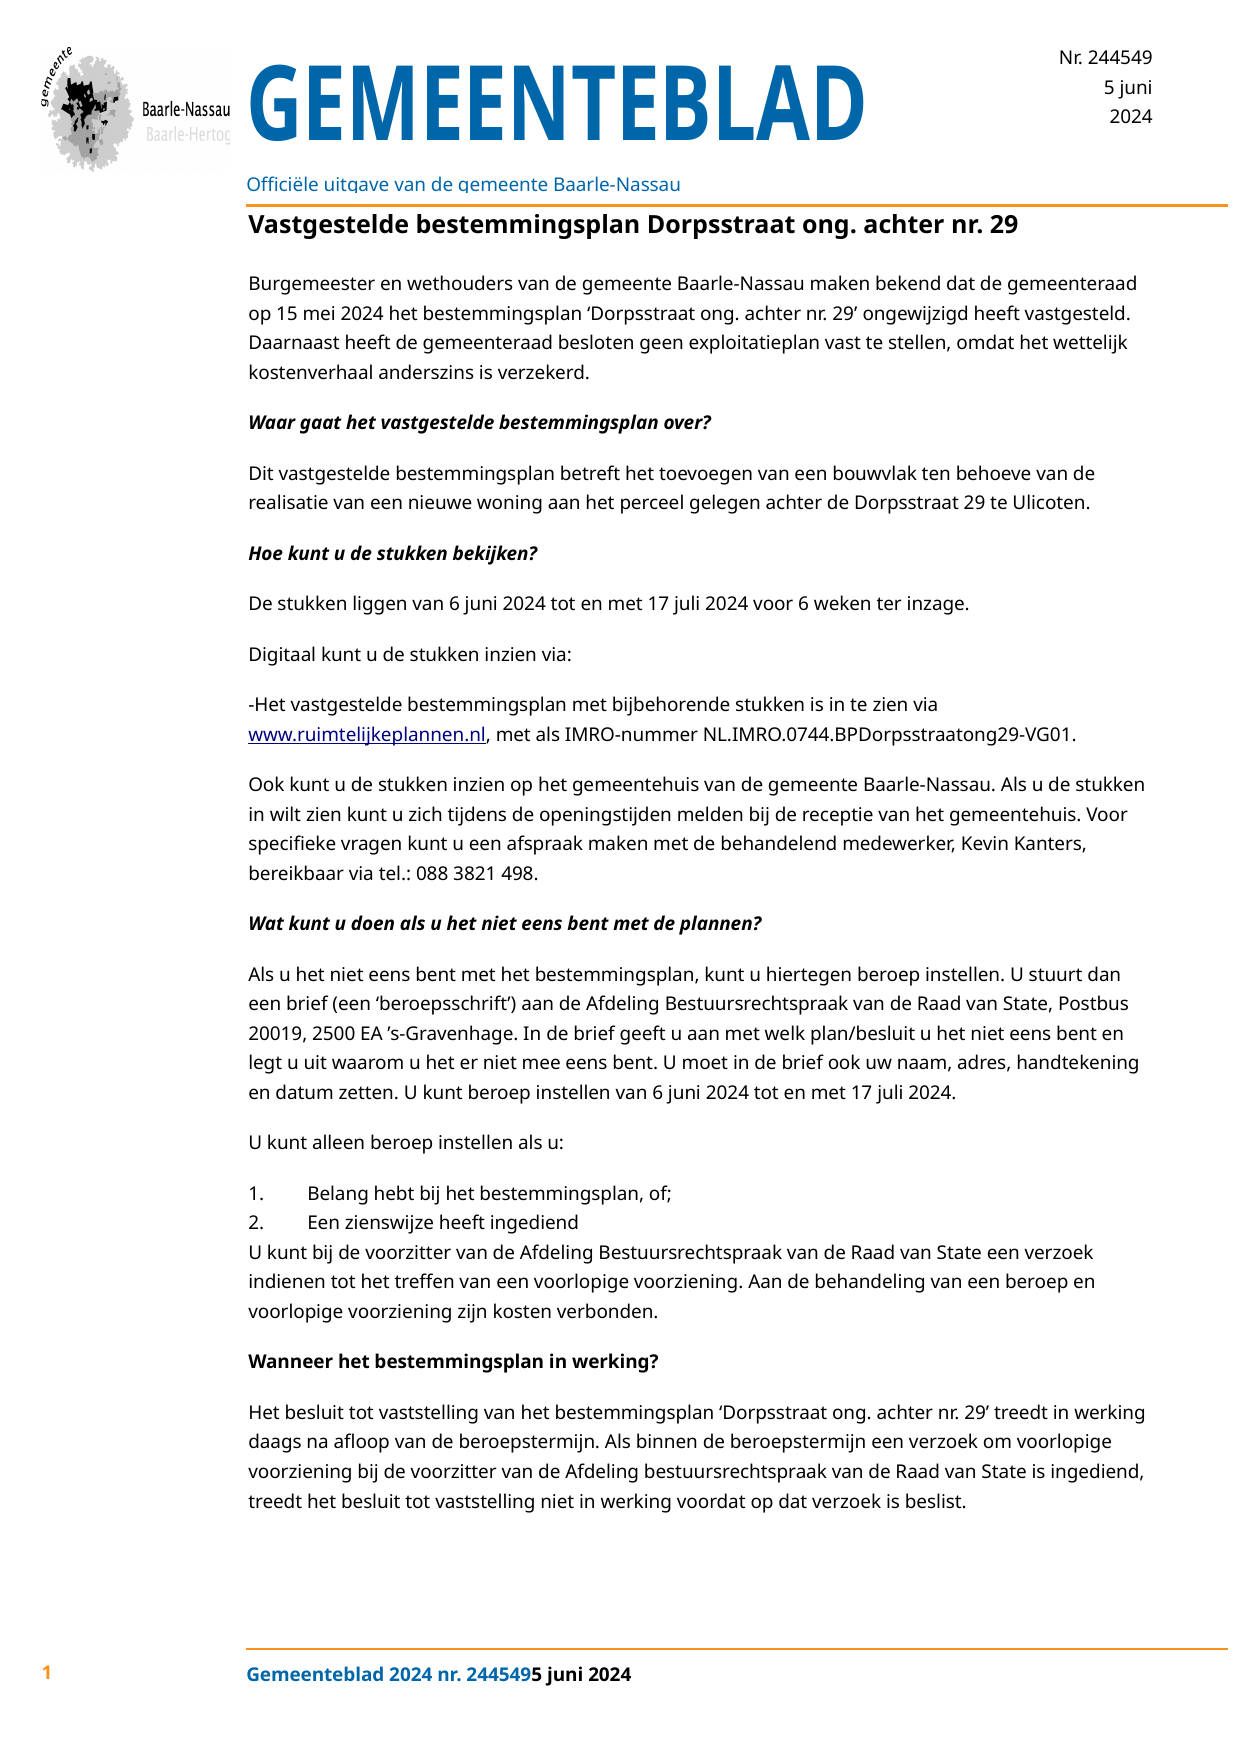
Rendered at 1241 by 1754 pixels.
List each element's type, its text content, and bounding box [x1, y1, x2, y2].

text Waar gaat het vastgestelde bestemmingsplan over? [248, 409, 1152, 435]
list Belang hebt bij het bestemmingsplan, of; [248, 1180, 1152, 1206]
text Als u het niet eens bent met het bestemmingsplan, kunt u hiertegen beroep instellen. U stuurt dan een brief (een ‘beroepsschrift’) aan de Afdeling Bestuursrechtspraak van de Raad van State, Postbus 20019, 2500 EA ’s-Gravenhage. In de brief geeft u aan met welk plan/besluit u het niet eens bent en legt u uit waarom u het er niet mee eens bent. U moet in de brief ook uw naam, adres, handtekening en datum zetten. U kunt beroep instellen van 6 juni 2024 tot en met 17 juli 2024. [248, 961, 1152, 1105]
text Wat kunt u doen als u het niet eens bent met de plannen? [248, 910, 1152, 936]
text Burgemeester en wethouders van de gemeente Baarle-Nassau maken bekend dat de gemeenteraad op 15 mei 2024 het bestemmingsplan ‘Dorpsstraat ong. achter nr. 29’ ongewijzigd heeft vastgesteld. Daarnaast heeft de gemeenteraad besloten geen exploitatieplan vast te stellen, omdat het wettelijk kostenverhaal anderszins is verzekerd. [248, 270, 1152, 385]
text Digitaal kunt u de stukken inzien via: [248, 641, 1152, 666]
text Het besluit tot vaststelling van het bestemmingsplan ‘Dorpsstraat ong. achter nr. 29’ treedt in werking daags na afloop van de beroepstermijn. Als binnen de beroepstermijn een verzoek om voorlopige voorziening bij de voorzitter van de Afdeling bestuursrechtspraak van de Raad van State is ingediend, treedt het besluit tot vaststelling niet in werking voordat op dat verzoek is beslist. [248, 1399, 1152, 1513]
text Dit vastgestelde bestemmingsplan betreft het toevoegen van een bouwvlak ten behoeve van de realisatie van een nieuwe woning aan het perceel gelegen achter de Dorpsstraat 29 te Ulicoten. [248, 460, 1152, 515]
picture [41, 47, 231, 172]
text Hoe kunt u de stukken bekijken? [248, 540, 1152, 566]
text Wanneer het bestemmingsplan in werking? [248, 1349, 1152, 1374]
text Ook kunt u de stukken inzien op het gemeentehuis van de gemeente Baarle-Nassau. Als u de stukken in wilt zien kunt u zich tijdens de openingstijden melden bij de receptie van het gemeentehuis. Voor specifieke vragen kunt u een afspraak maken met de behandelend medewerker, Kevin Kanters, bereikbaar via tel.: 088 3821 498. [248, 771, 1152, 886]
text U kunt alleen beroep instellen als u: [248, 1129, 1152, 1155]
list Een zienswijze heeft ingediend [248, 1209, 1152, 1235]
text -Het vastgestelde bestemmingsplan met bijbehorende stukken is in te zien via www.ruimtelijkeplannen.nl, met als IMRO-nummer NL.IMRO.0744.BPDorpsstraatong29-VG01. [248, 691, 1152, 746]
text De stukken liggen van 6 juni 2024 tot en met 17 juli 2024 voor 6 weken ter inzage. [248, 590, 1152, 616]
text U kunt bij de voorzitter van de Afdeling Bestuursrechtspraak van de Raad van State een verzoek indienen tot het treffen van een voorlopige voorziening. Aan de behandeling van een beroep en voorlopige voorziening zijn kosten verbonden. [248, 1239, 1152, 1324]
text Vastgestelde bestemmingsplan Dorpsstraat ong. achter nr. 29 [248, 207, 1152, 241]
